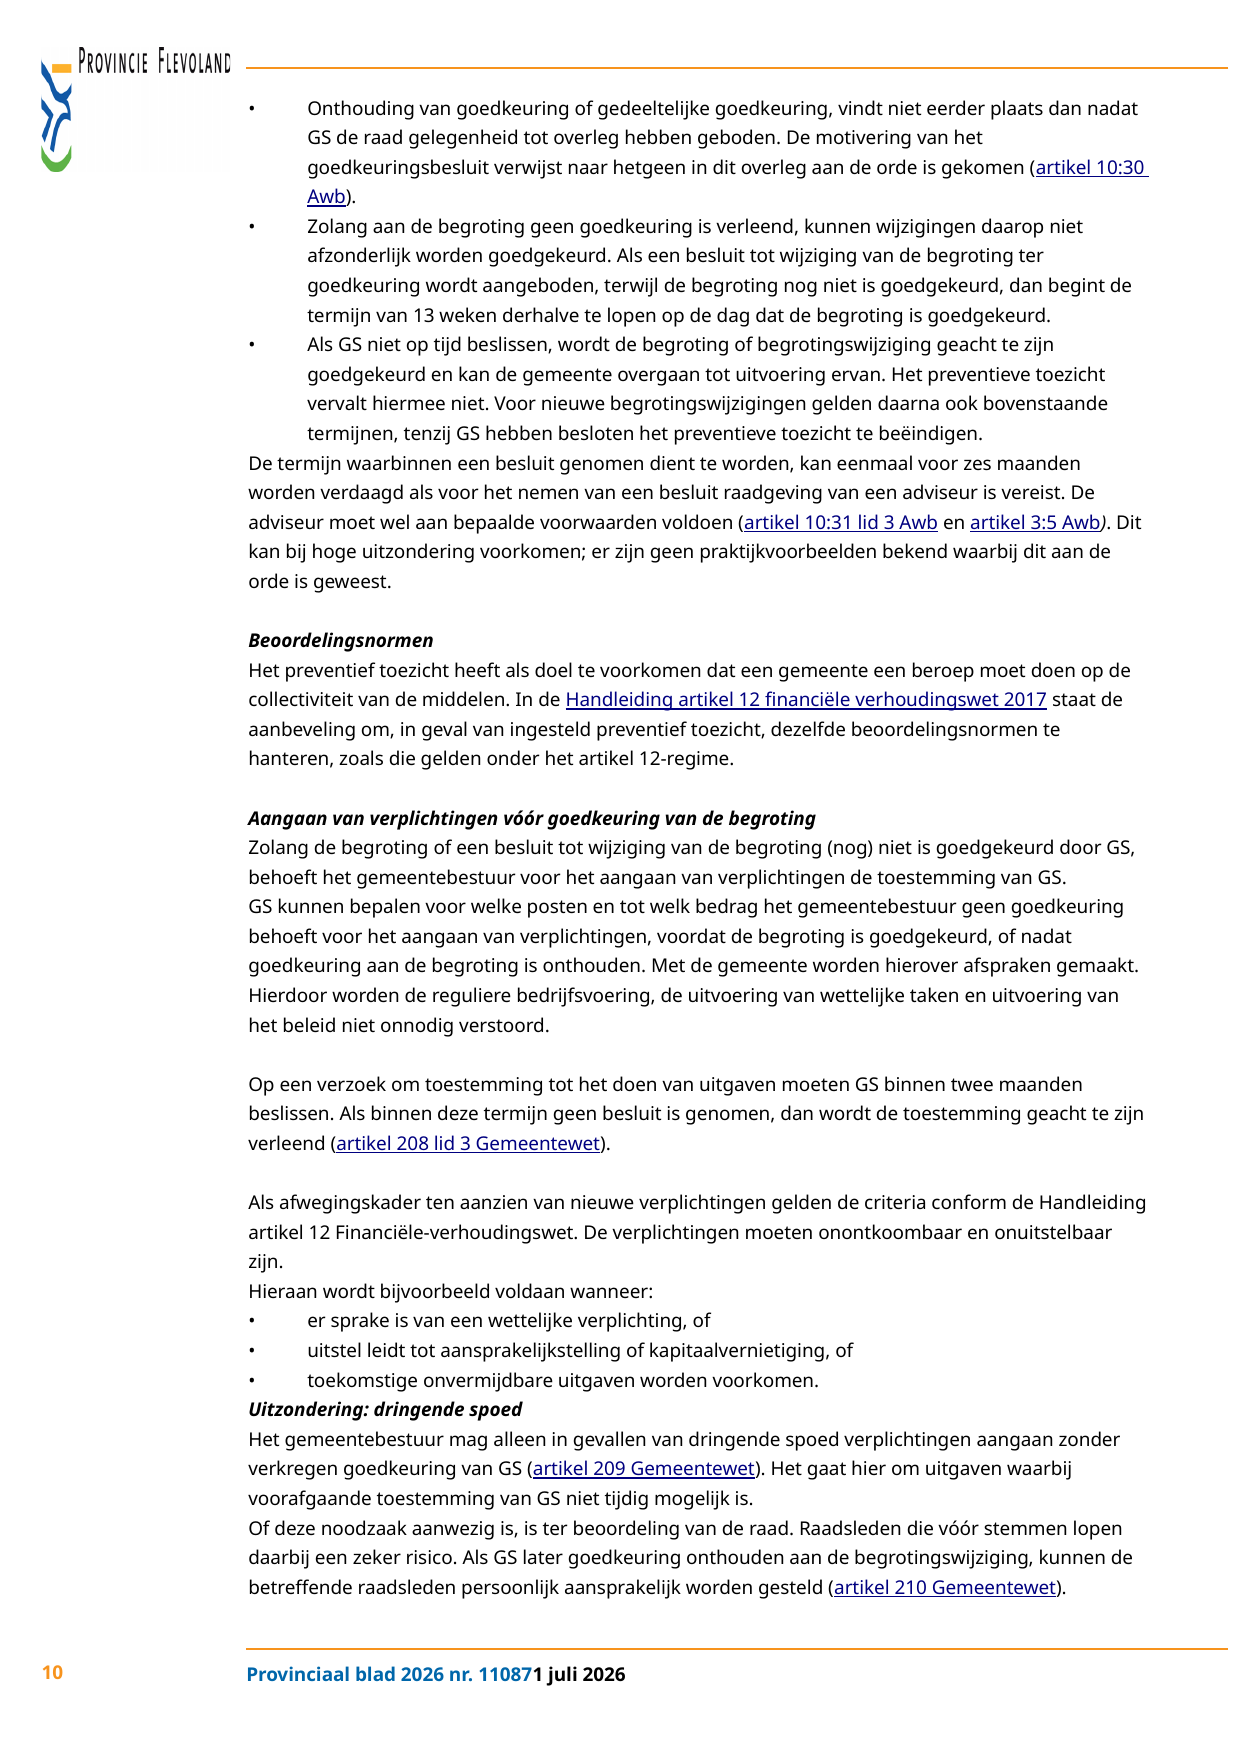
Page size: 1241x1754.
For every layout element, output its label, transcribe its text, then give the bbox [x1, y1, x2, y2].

text Uitzondering: dringende spoed [248, 1396, 1152, 1422]
text GS kunnen bepalen voor welke posten en tot welk bedrag het gemeentebestuur geen goedkeuring behoeft voor het aangaan van verplichtingen, voordat de begroting is goedgekeurd, of nadat goedkeuring aan de begroting is onthouden. Met de gemeente worden hierover afspraken gemaakt. Hierdoor worden de reguliere bedrijfsvoering, de uitvoering van wettelijke taken en uitvoering van het beleid niet onnodig verstoord. [248, 893, 1152, 1038]
text Of deze noodzaak aanwezig is, is ter beoordeling van de raad. Raadsleden die vóór stemmen lopen daarbij een zeker risico. Als GS later goedkeuring onthouden aan de begrotingswijziging, kunnen de betreffende raadsleden persoonlijk aansprakelijk worden gesteld (artikel 210 Gemeentewet). [248, 1515, 1152, 1600]
list toekomstige onvermijdbare uitgaven worden voorkomen. [248, 1367, 1152, 1393]
text Het preventief toezicht heeft als doel te voorkomen dat een gemeente een beroep moet doen op de collectiviteit van de middelen. In de Handleiding artikel 12 financiële verhoudingswet 2017 staat de aanbeveling om, in geval van ingesteld preventief toezicht, dezelfde beoordelingsnormen te hanteren, zoals die gelden onder het artikel 12-regime. [248, 657, 1152, 771]
text Als afwegingskader ten aanzien van nieuwe verplichtingen gelden de criteria conform de Handleiding artikel 12 Financiële-verhoudingswet. De verplichtingen moeten onontkoombaar en onuitstelbaar zijn. [248, 1189, 1152, 1274]
list Zolang aan de begroting geen goedkeuring is verleend, kunnen wijzigingen daarop niet afzonderlijk worden goedgekeurd. Als een besluit tot wijziging van de begroting ter goedkeuring wordt aangeboden, terwijl de begroting nog niet is goedgekeurd, dan begint de termijn van 13 weken derhalve te lopen op de dag dat de begroting is goedgekeurd. [248, 213, 1152, 328]
text De termijn waarbinnen een besluit genomen dient te worden, kan eenmaal voor zes maanden worden verdaagd als voor het nemen van een besluit raadgeving van een adviseur is vereist. De adviseur moet wel aan bepaalde voorwaarden voldoen (artikel 10:31 lid 3 Awb en artikel 3:5 Awb). Dit kan bij hoge uitzondering voorkomen; er zijn geen praktijkvoorbeelden bekend waarbij dit aan de orde is geweest. [248, 450, 1152, 594]
list uitstel leidt tot aansprakelijkstelling of kapitaalvernietiging, of [248, 1337, 1152, 1363]
picture [41, 47, 231, 172]
text Op een verzoek om toestemming tot het doen van uitgaven moeten GS binnen twee maanden beslissen. Als binnen deze termijn geen besluit is genomen, dan wordt de toestemming geacht te zijn verleend (artikel 208 lid 3 Gemeentewet). [248, 1071, 1152, 1156]
list Als GS niet op tijd beslissen, wordt de begroting of begrotingswijziging geacht te zijn goedgekeurd en kan de gemeente overgaan tot uitvoering ervan. Het preventieve toezicht vervalt hiermee niet. Voor nieuwe begrotingswijzigingen gelden daarna ook bovenstaande termijnen, tenzij GS hebben besloten het preventieve toezicht te beëindigen. [248, 331, 1152, 446]
text Aangaan van verplichtingen vóór goedkeuring van de begroting [248, 805, 1152, 831]
list Onthouding van goedkeuring of gedeeltelijke goedkeuring, vindt niet eerder plaats dan nadat GS de raad gelegenheid tot overleg hebben geboden. De motivering van het goedkeuringsbesluit verwijst naar hetgeen in dit overleg aan de orde is gekomen (artikel 10:30 Awb). [248, 95, 1152, 209]
text Het gemeentebestuur mag alleen in gevallen van dringende spoed verplichtingen aangaan zonder verkregen goedkeuring van GS (artikel 209 Gemeentewet). Het gaat hier om uitgaven waarbij voorafgaande toestemming van GS niet tijdig mogelijk is. [248, 1426, 1152, 1511]
list er sprake is van een wettelijke verplichting, of [248, 1308, 1152, 1333]
text Beoordelingsnormen [248, 627, 1152, 653]
text Hieraan wordt bijvoorbeeld voldaan wanneer: [248, 1278, 1152, 1304]
text Zolang de begroting of een besluit tot wijziging van de begroting (nog) niet is goedgekeurd door GS, behoeft het gemeentebestuur voor het aangaan van verplichtingen de toestemming van GS. [248, 834, 1152, 890]
